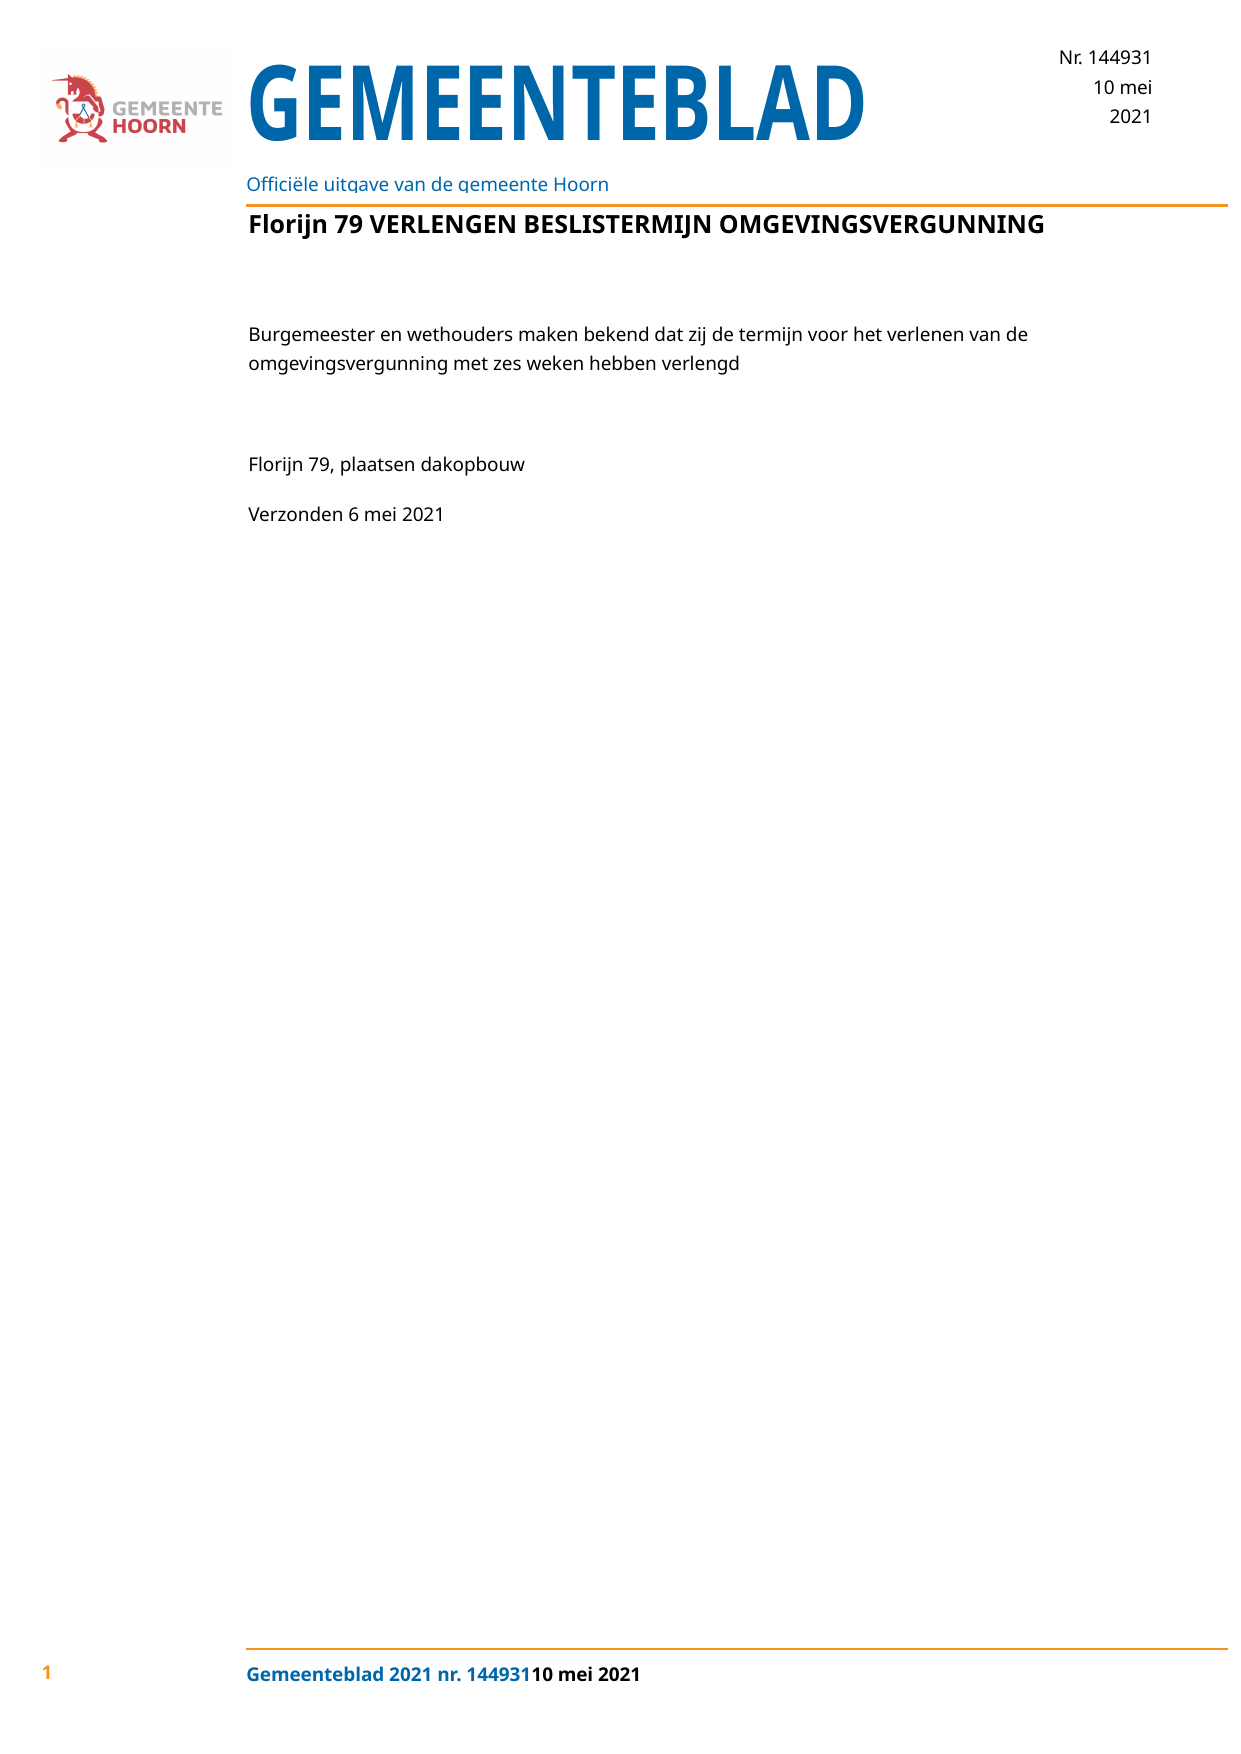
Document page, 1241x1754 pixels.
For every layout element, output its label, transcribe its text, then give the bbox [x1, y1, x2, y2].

picture [41, 47, 231, 172]
text Florijn 79, plaatsen dakopbouw [248, 451, 1152, 477]
text Burgemeester en wethouders maken bekend dat zij de termijn voor het verlenen van de omgevingsvergunning met zes weken hebben verlengd [248, 321, 1152, 376]
text Verzonden 6 mei 2021 [248, 502, 1152, 527]
text Florijn 79 VERLENGEN BESLISTERMIJN OMGEVINGSVERGUNNING [248, 207, 1152, 241]
